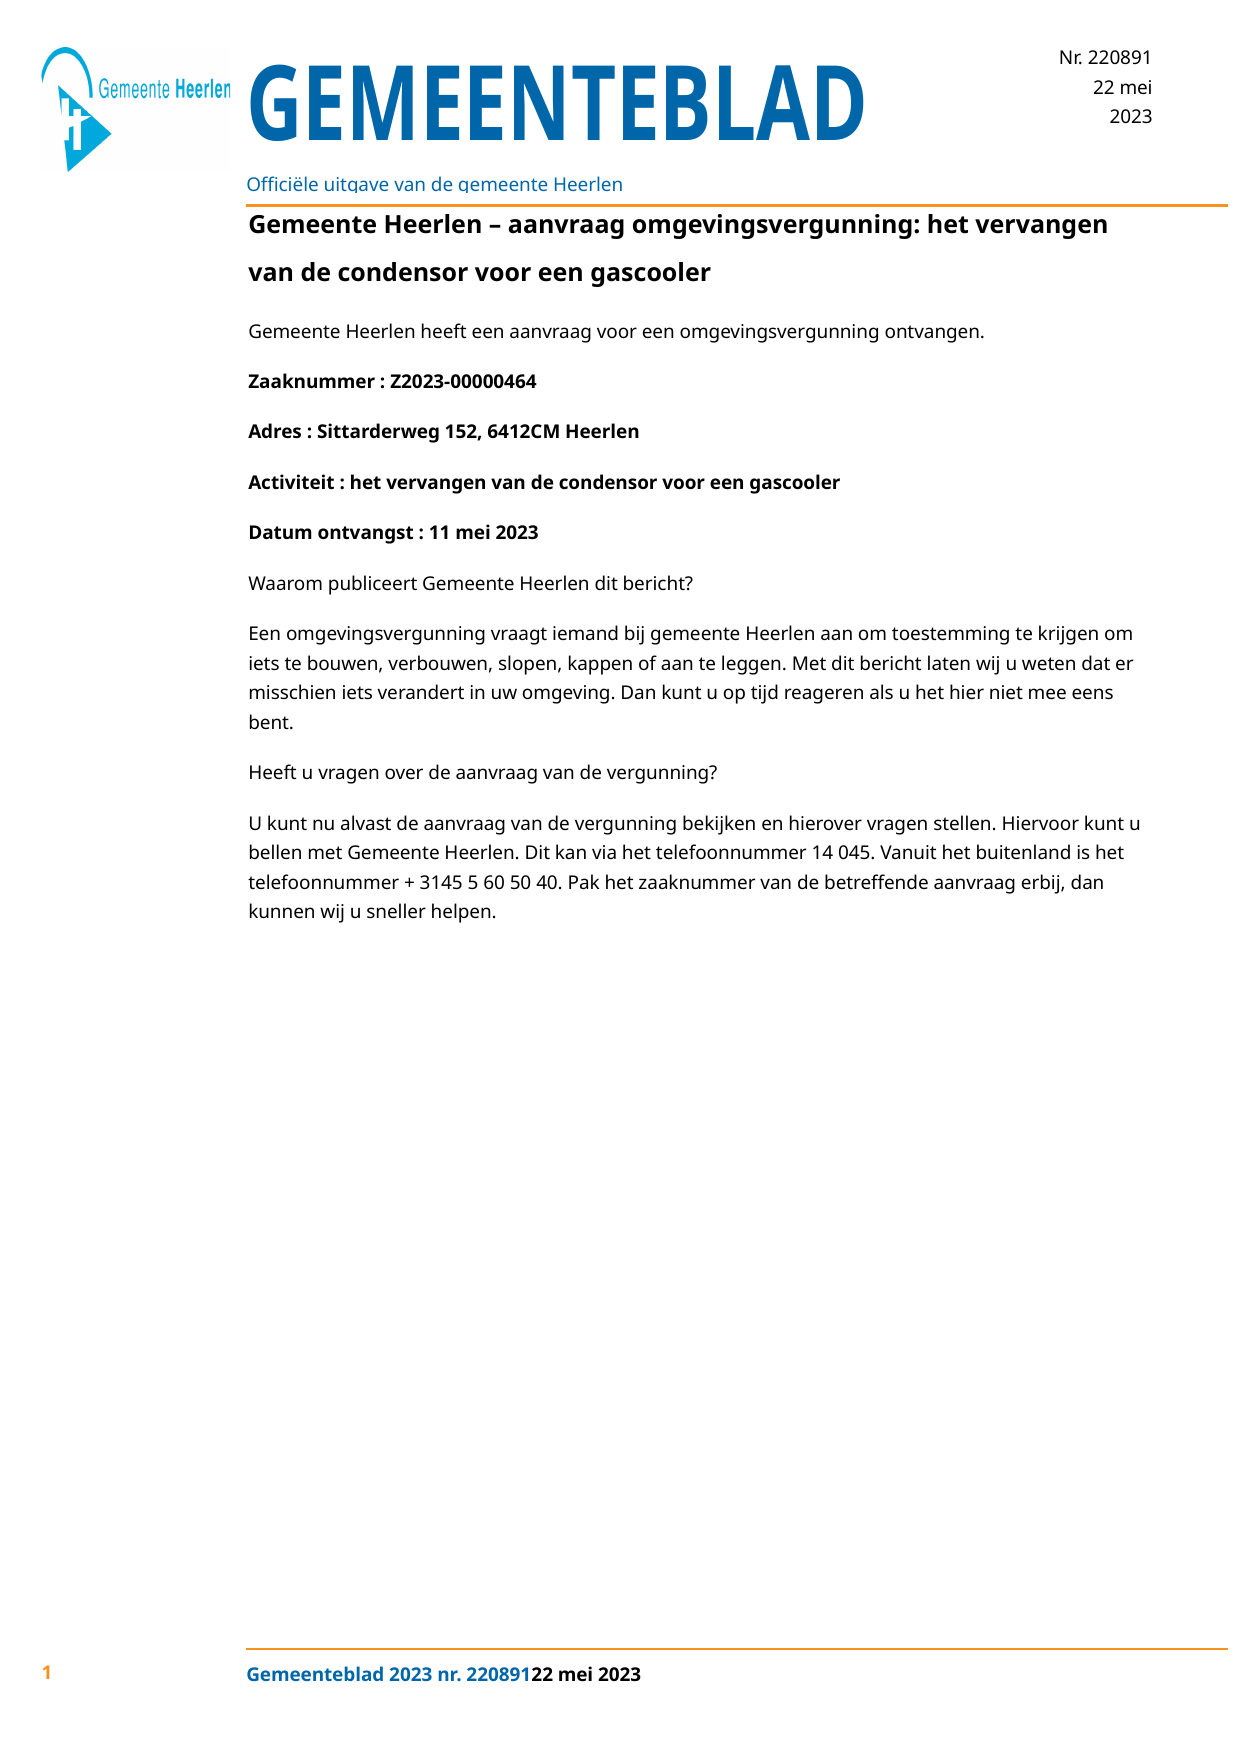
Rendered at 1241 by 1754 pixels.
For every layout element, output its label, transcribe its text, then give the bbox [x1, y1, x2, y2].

text Activiteit : het vervangen van de condensor voor een gascooler [248, 469, 1152, 495]
picture [41, 47, 231, 172]
text Gemeente Heerlen – aanvraag omgevingsvergunning: het vervangen van de condensor voor een gascooler [248, 207, 1152, 288]
text Datum ontvangst : 11 mei 2023 [248, 519, 1152, 545]
picture [41, 47, 59, 70]
text Gemeente Heerlen heeft een aanvraag voor een omgevingsvergunning ontvangen. [248, 318, 1152, 344]
text Zaaknummer : Z2023-00000464 [248, 368, 1152, 394]
text Heeft u vragen over de aanvraag van de vergunning? [248, 759, 1152, 785]
text U kunt nu alvast de aanvraag van de vergunning bekijken en hierover vragen stellen. Hiervoor kunt u bellen met Gemeente Heerlen. Dit kan via het telefoonnummer 14 045. Vanuit het buitenland is het telefoonnummer + 3145 5 60 50 40. Pak het zaaknummer van de betreffende aanvraag erbij, dan kunnen wij u sneller helpen. [248, 810, 1152, 924]
text Waarom publiceert Gemeente Heerlen dit bericht? [248, 570, 1152, 596]
text Adres : Sittarderweg 152, 6412CM Heerlen [248, 419, 1152, 444]
text Een omgevingsvergunning vraagt iemand bij gemeente Heerlen aan om toestemming te krijgen om iets te bouwen, verbouwen, slopen, kappen of aan te leggen. Met dit bericht laten wij u weten dat er misschien iets verandert in uw omgeving. Dan kunt u op tijd reageren als u het hier niet mee eens bent. [248, 620, 1152, 735]
